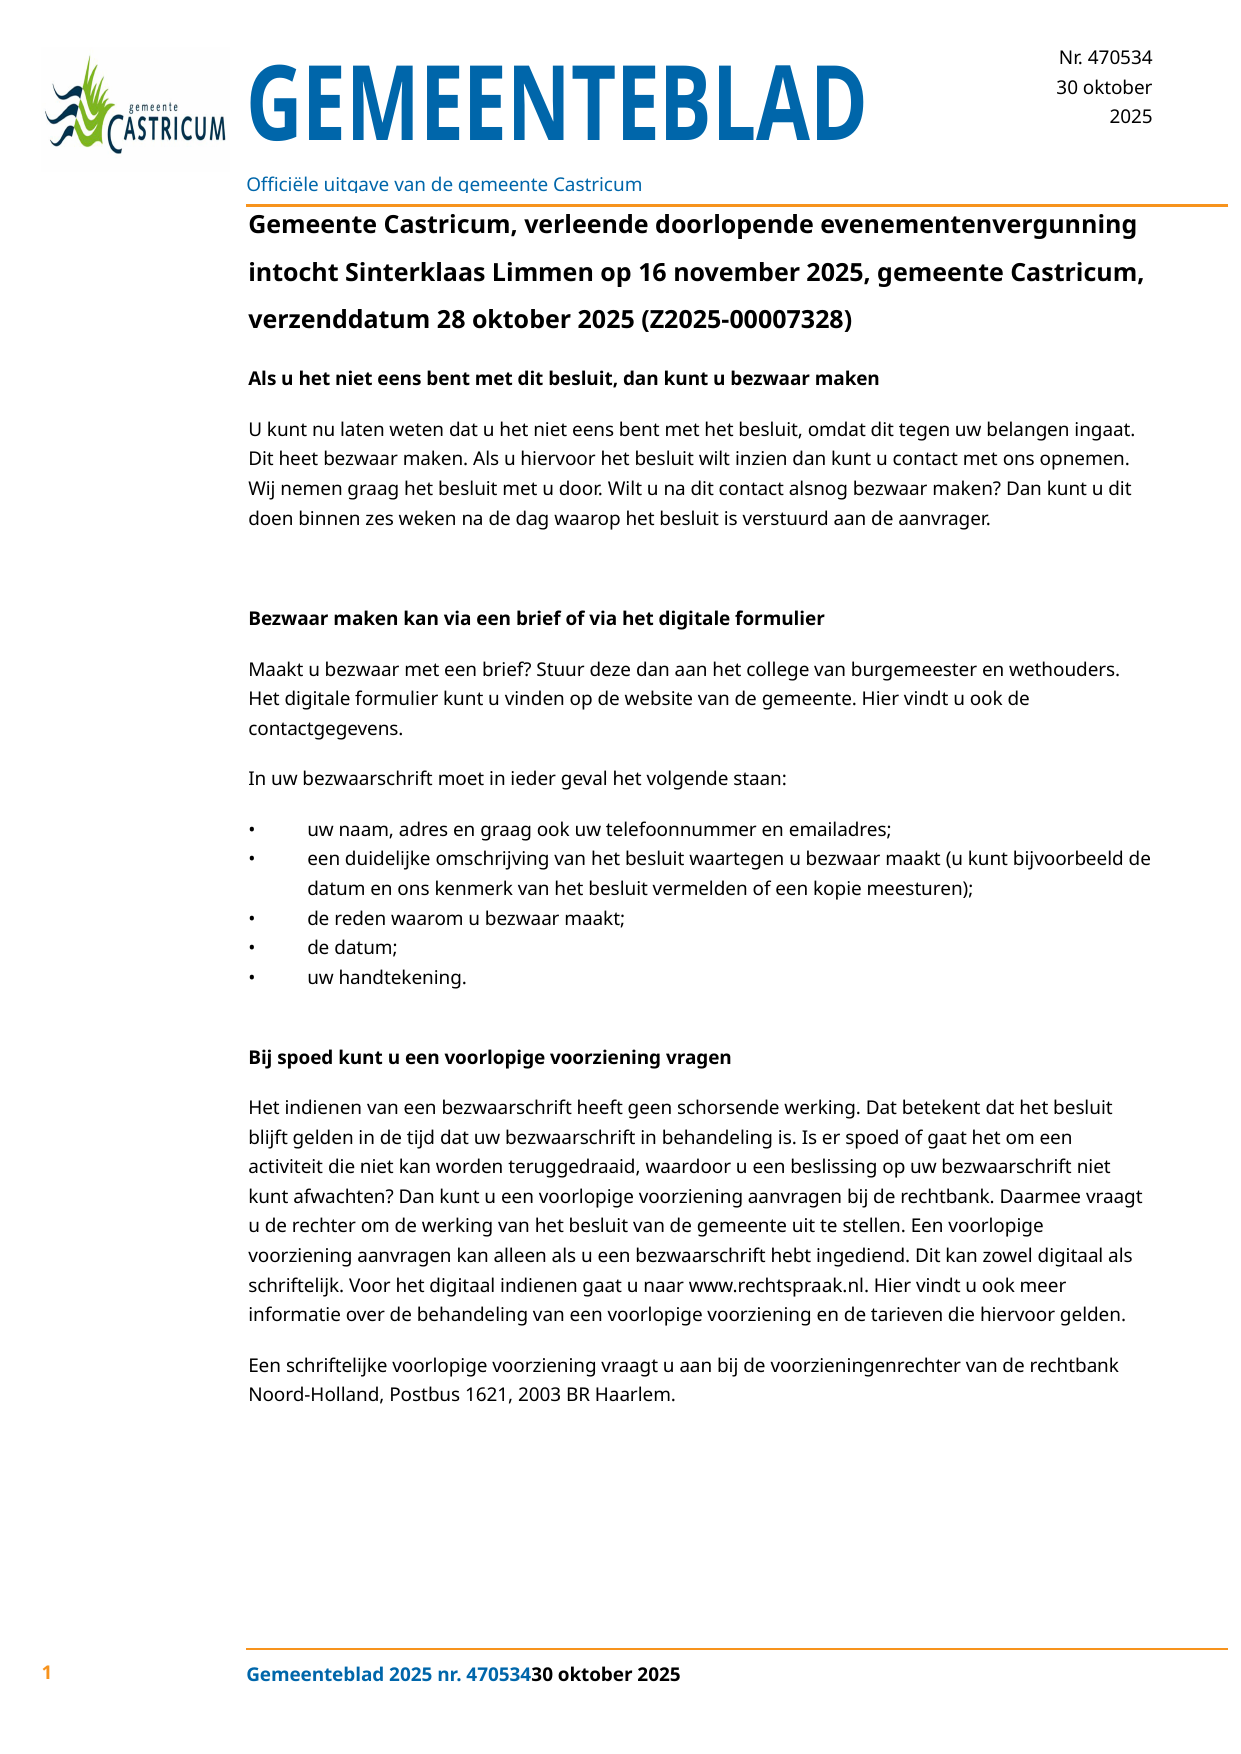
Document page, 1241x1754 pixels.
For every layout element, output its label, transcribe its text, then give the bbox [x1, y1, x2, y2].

list de reden waarom u bezwaar maakt; [248, 905, 1152, 930]
list de datum; [248, 934, 1152, 960]
text Maakt u bezwaar met een brief? Stuur deze dan aan het college van burgemeester en wethouders. Het digitale formulier kunt u vinden op de website van de gemeente. Hier vindt u ook de contactgegevens. [248, 656, 1152, 741]
text Bij spoed kunt u een voorlopige voorziening vragen [248, 1044, 1152, 1069]
picture [41, 47, 231, 172]
text Bezwaar maken kan via een brief of via het digitale formulier [248, 606, 1152, 631]
list uw handtekening. [248, 964, 1152, 989]
text In uw bezwaarschrift moet in ieder geval het volgende staan: [248, 766, 1152, 791]
list uw naam, adres en graag ook uw telefoonnummer en emailadres; [248, 816, 1152, 842]
text Een schriftelijke voorlopige voorziening vraagt u aan bij de voorzieningenrechter van de rechtbank Noord-Holland, Postbus 1621, 2003 BR Haarlem. [248, 1352, 1152, 1407]
list een duidelijke omschrijving van het besluit waartegen u bezwaar maakt (u kunt bijvoorbeeld de datum en ons kenmerk van het besluit vermelden of een kopie meesturen); [248, 846, 1152, 901]
text U kunt nu laten weten dat u het niet eens bent met het besluit, omdat dit tegen uw belangen ingaat. Dit heet bezwaar maken. Als u hiervoor het besluit wilt inzien dan kunt u contact met ons opnemen. Wij nemen graag het besluit met u door. Wilt u na dit contact alsnog bezwaar maken? Dan kunt u dit doen binnen zes weken na de dag waarop het besluit is verstuurd aan de aanvrager. [248, 416, 1152, 530]
text Als u het niet eens bent met dit besluit, dan kunt u bezwaar maken [248, 366, 1152, 391]
text Gemeente Castricum, verleende doorlopende evenementenvergunning intocht Sinterklaas Limmen op 16 november 2025, gemeente Castricum, verzenddatum 28 oktober 2025 (Z2025-00007328) [248, 207, 1152, 336]
text Het indienen van een bezwaarschrift heeft geen schorsende werking. Dat betekent dat het besluit blijft gelden in de tijd dat uw bezwaarschrift in behandeling is. Is er spoed of gaat het om een activiteit die niet kan worden teruggedraaid, waardoor u een beslissing op uw bezwaarschrift niet kunt afwachten? Dan kunt u een voorlopige voorziening aanvragen bij de rechtbank. Daarmee vraagt u de rechter om de werking van het besluit van de gemeente uit te stellen. Een voorlopige voorziening aanvragen kan alleen als u een bezwaarschrift hebt ingediend. Dit kan zowel digitaal als schriftelijk. Voor het digitaal indienen gaat u naar www.rechtspraak.nl. Hier vindt u ook meer informatie over de behandeling van een voorlopige voorziening en de tarieven die hiervoor gelden. [248, 1094, 1152, 1327]
